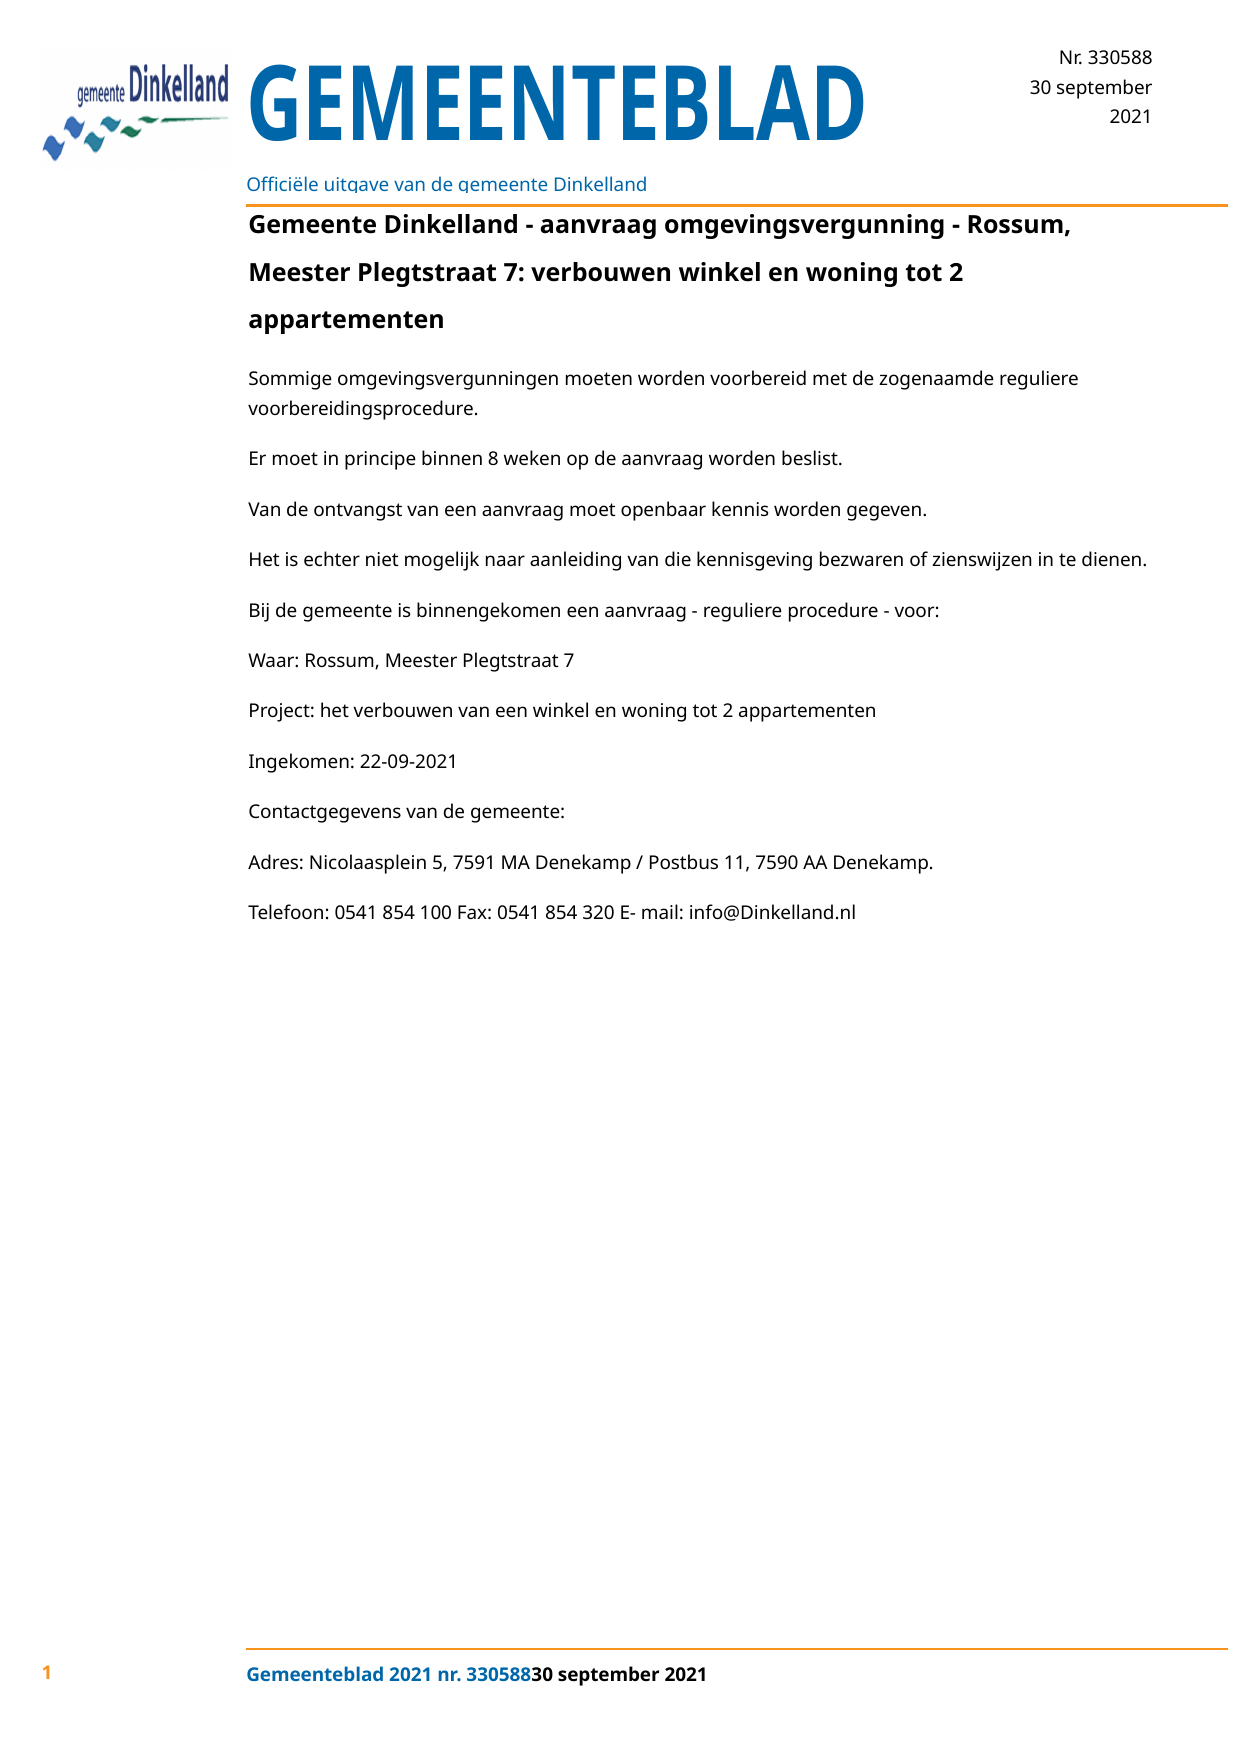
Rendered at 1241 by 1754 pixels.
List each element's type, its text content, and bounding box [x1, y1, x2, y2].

text Bij de gemeente is binnengekomen een aanvraag - reguliere procedure - voor: [248, 597, 1152, 622]
text Telefoon: 0541 854 100 Fax: 0541 854 320 E- mail: info@Dinkelland.nl [248, 899, 1152, 925]
text Het is echter niet mogelijk naar aanleiding van die kennisgeving bezwaren of zienswijzen in te dienen. [248, 546, 1152, 572]
text Project: het verbouwen van een winkel en woning tot 2 appartementen [248, 698, 1152, 723]
text Van de ontvangst van een aanvraag moet openbaar kennis worden gegeven. [248, 496, 1152, 522]
text Er moet in principe binnen 8 weken op de aanvraag worden beslist. [248, 446, 1152, 471]
text Gemeente Dinkelland - aanvraag omgevingsvergunning - Rossum, Meester Plegtstraat 7: verbouwen winkel en woning tot 2 appartementen [248, 207, 1152, 336]
text Waar: Rossum, Meester Plegtstraat 7 [248, 647, 1152, 673]
text Contactgegevens van de gemeente: [248, 798, 1152, 824]
picture [41, 47, 231, 172]
text Adres: Nicolaasplein 5, 7591 MA Denekamp / Postbus 11, 7590 AA Denekamp. [248, 849, 1152, 874]
text Ingekomen: 22-09-2021 [248, 748, 1152, 774]
text Sommige omgevingsvergunningen moeten worden voorbereid met de zogenaamde reguliere voorbereidingsprocedure. [248, 366, 1152, 421]
